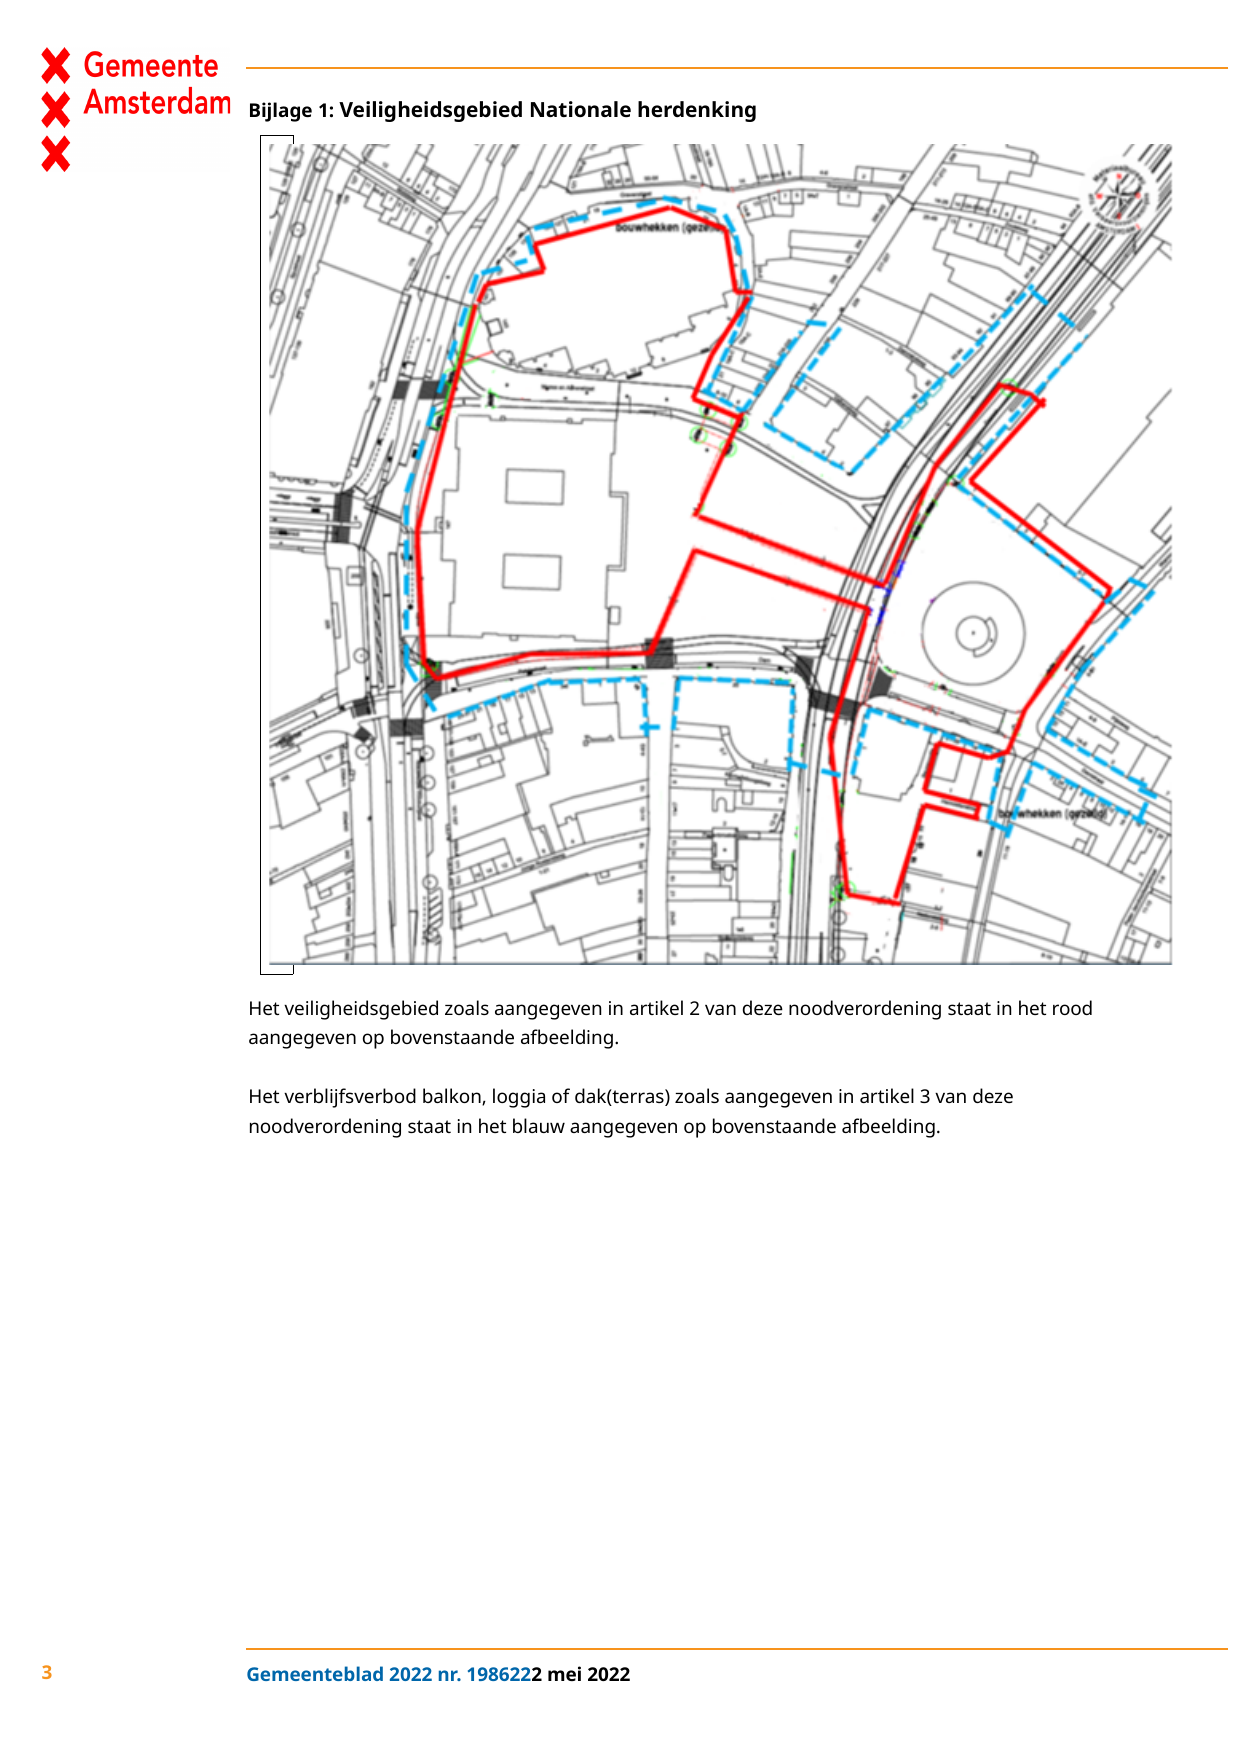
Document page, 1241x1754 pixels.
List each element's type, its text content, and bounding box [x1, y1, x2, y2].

text Het veiligheidsgebied zoals aangegeven in artikel 2 van deze noodverordening staat in het rood aangegeven op bovenstaande afbeelding. [248, 995, 1152, 1050]
text Het verblijfsverbod balkon, loggia of dak(terras) zoals aangegeven in artikel 3 van deze noodverordening staat in het blauw aangegeven op bovenstaande afbeelding. [248, 1084, 1152, 1139]
picture [41, 47, 231, 172]
picture [268, 144, 1173, 965]
text Bijlage 1: Veiligheidsgebied Nationale herdenking [248, 95, 1152, 123]
